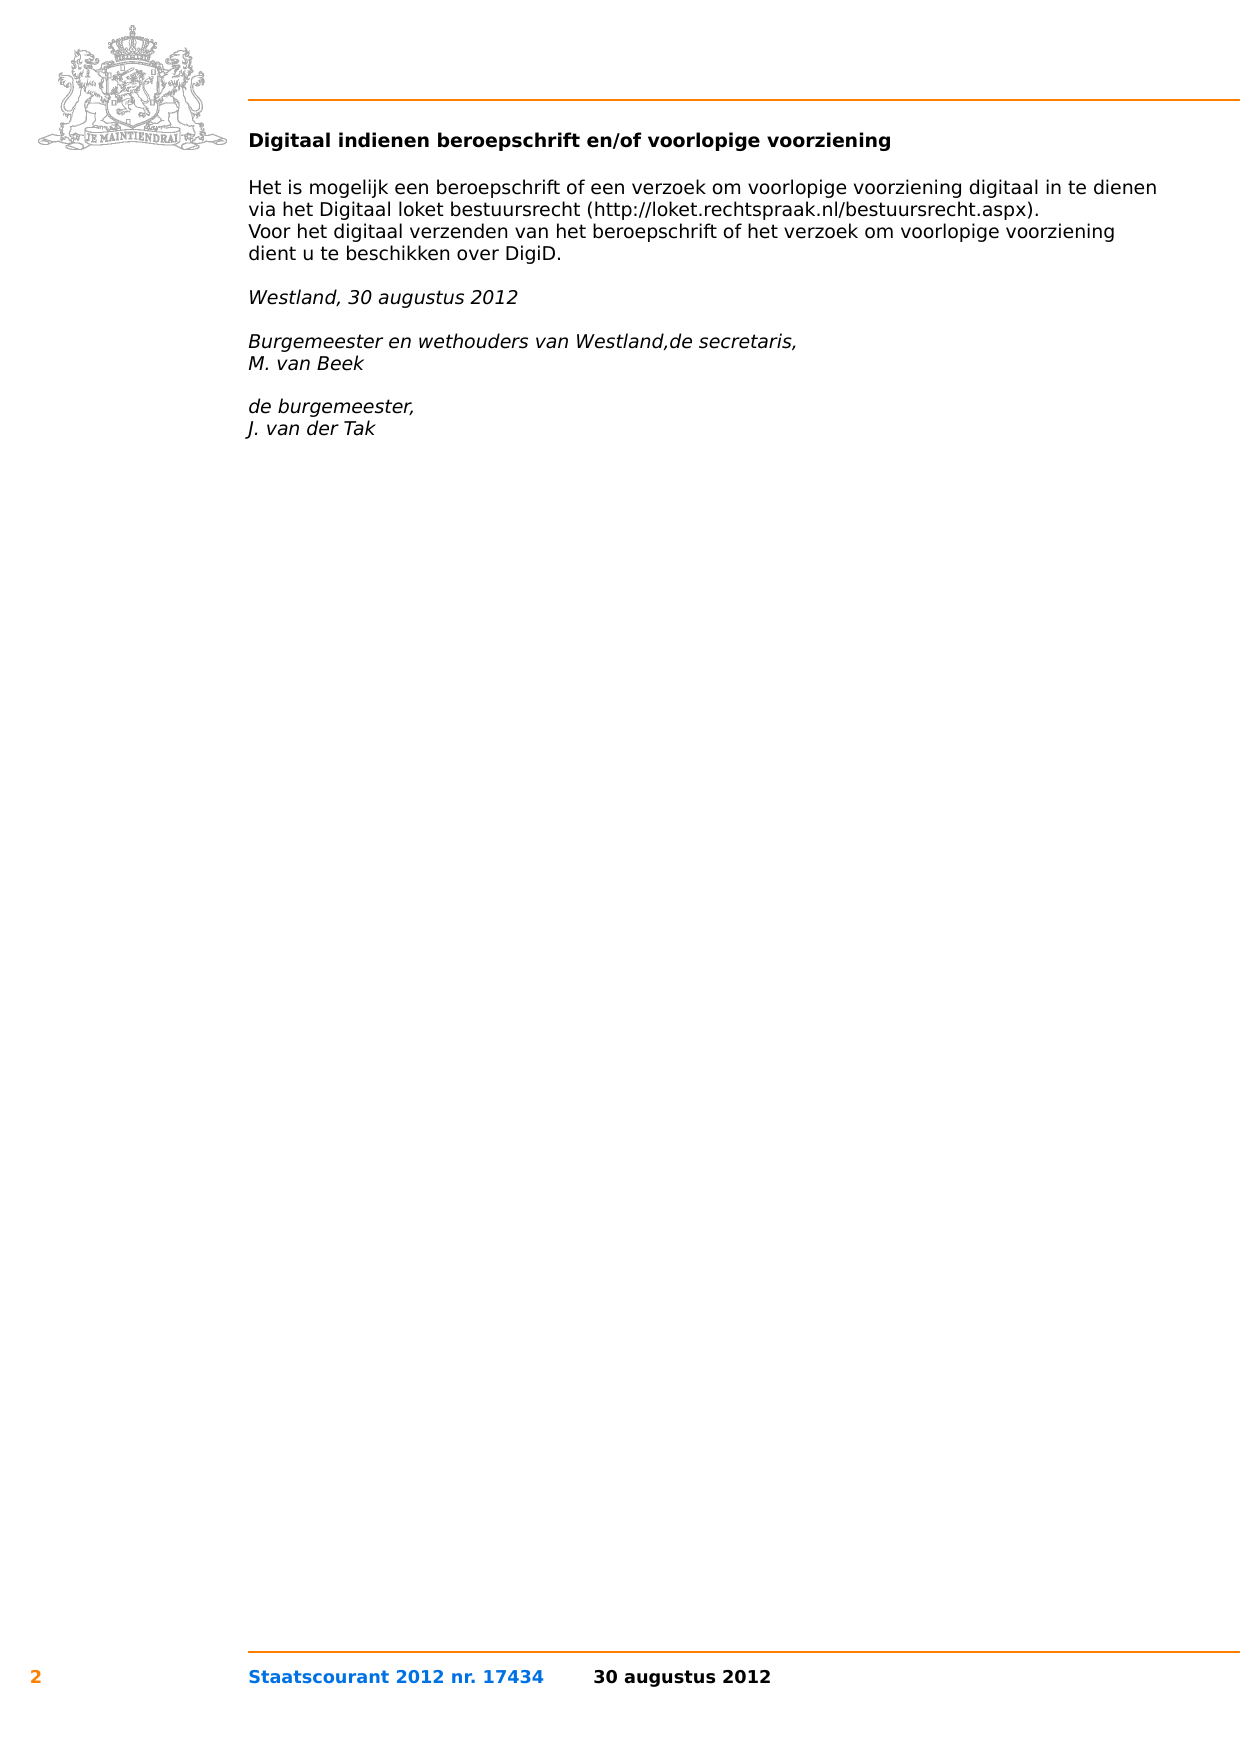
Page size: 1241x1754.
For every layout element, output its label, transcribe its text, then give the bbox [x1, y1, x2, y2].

text de burgemeester, J. van der Tak [248, 396, 1163, 440]
subtitle Digitaal indienen beroepschrift en/of voorlopige voorziening [248, 130, 1163, 152]
text Westland, 30 augustus 2012 [248, 287, 1163, 309]
text Burgemeester en wethouders van Westland,de secretaris, M. van Beek [248, 331, 1163, 374]
text Voor het digitaal verzenden van het beroepschrift of het verzoek om voorlopige voorziening dient u te beschikken over DigiD. [248, 221, 1163, 265]
text Het is mogelijk een beroepschrift of een verzoek om voorlopige voorziening digitaal in te dienen via het Digitaal loket bestuursrecht (http://loket.rechtspraak.nl/bestuursrecht.aspx). [248, 177, 1163, 221]
picture [38, 25, 227, 150]
